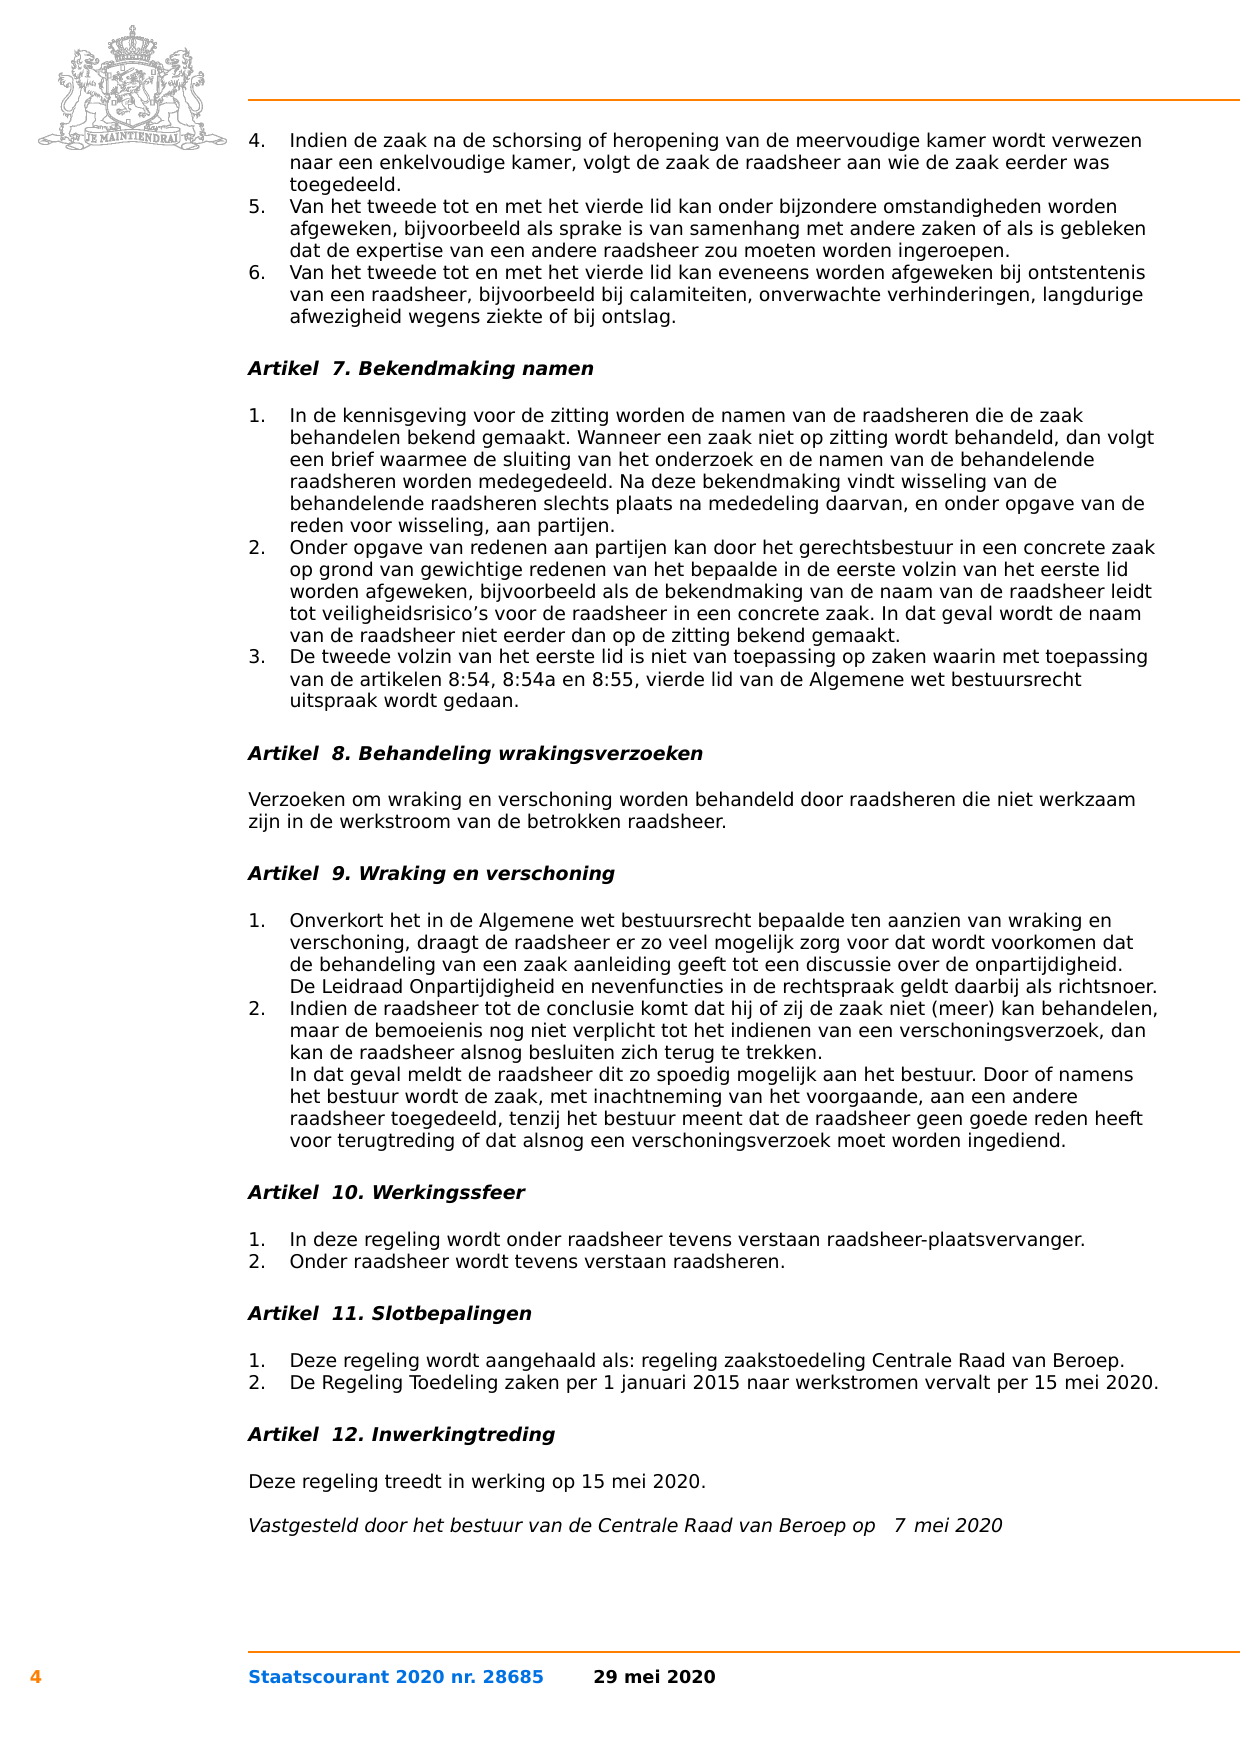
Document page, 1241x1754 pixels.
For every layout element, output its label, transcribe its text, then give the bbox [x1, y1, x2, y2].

text 2. Onder raadsheer wordt tevens verstaan raadsheren. [248, 1251, 1163, 1273]
text In dat geval meldt de raadsheer dit zo spoedig mogelijk aan het bestuur. Door of namens het bestuur wordt de zaak, met inachtneming van het voorgaande, aan een andere raadsheer toegedeeld, tenzij het bestuur meent dat de raadsheer geen goede reden heeft voor terugtreding of dat alsnog een verschoningsverzoek moet worden ingediend. [289, 1064, 1163, 1152]
subtitle Artikel 12. Inwerkingtreding [248, 1424, 1163, 1446]
text 4. Indien de zaak na de schorsing of heropening van de meervoudige kamer wordt verwezen naar een enkelvoudige kamer, volgt de zaak de raadsheer aan wie de zaak eerder was toegedeeld. [248, 130, 1163, 196]
text 6. Van het tweede tot en met het vierde lid kan eveneens worden afgeweken bij ontstentenis van een raadsheer, bijvoorbeeld bij calamiteiten, onverwachte verhinderingen, langdurige afwezigheid wegens ziekte of bij ontslag. [248, 262, 1163, 328]
subtitle Artikel 7. Bekendmaking namen [248, 358, 1163, 380]
text Vastgesteld door het bestuur van de Centrale Raad van Beroep op 7 mei 2020 [248, 1515, 1163, 1537]
text 1. Deze regeling wordt aangehaald als: regeling zaakstoedeling Centrale Raad van Beroep. [248, 1350, 1163, 1372]
text 2. De Regeling Toedeling zaken per 1 januari 2015 naar werkstromen vervalt per 15 mei 2020. [248, 1372, 1163, 1394]
text Deze regeling treedt in werking op 15 mei 2020. [248, 1471, 1163, 1493]
subtitle Artikel 10. Werkingssfeer [248, 1182, 1163, 1204]
text 5. Van het tweede tot en met het vierde lid kan onder bijzondere omstandigheden worden afgeweken, bijvoorbeeld als sprake is van samenhang met andere zaken of als is gebleken dat de expertise van een andere raadsheer zou moeten worden ingeroepen. [248, 196, 1163, 262]
text Verzoeken om wraking en verschoning worden behandeld door raadsheren die niet werkzaam zijn in de werkstroom van de betrokken raadsheer. [248, 789, 1163, 833]
picture [38, 25, 227, 150]
text 1. Onverkort het in de Algemene wet bestuursrecht bepaalde ten aanzien van wraking en verschoning, draagt de raadsheer er zo veel mogelijk zorg voor dat wordt voorkomen dat de behandeling van een zaak aanleiding geeft tot een discussie over de onpartijdigheid. [248, 910, 1163, 976]
text 1. In de kennisgeving voor de zitting worden de namen van de raadsheren die de zaak behandelen bekend gemaakt. Wanneer een zaak niet op zitting wordt behandeld, dan volgt een brief waarmee de sluiting van het onderzoek en de namen van de behandelende raadsheren worden medegedeeld. Na deze bekendmaking vindt wisseling van de behandelende raadsheren slechts plaats na mededeling daarvan, en onder opgave van de reden voor wisseling, aan partijen. [248, 405, 1163, 537]
text 1. In deze regeling wordt onder raadsheer tevens verstaan raadsheer-plaatsvervanger. [248, 1229, 1163, 1251]
text 2. Onder opgave van redenen aan partijen kan door het gerechtsbestuur in een concrete zaak op grond van gewichtige redenen van het bepaalde in de eerste volzin van het eerste lid worden afgeweken, bijvoorbeeld als de bekendmaking van de naam van de raadsheer leidt tot veiligheidsrisico’s voor de raadsheer in een concrete zaak. In dat geval wordt de naam van de raadsheer niet eerder dan op de zitting bekend gemaakt. [248, 537, 1163, 646]
text 3. De tweede volzin van het eerste lid is niet van toepassing op zaken waarin met toepassing van de artikelen 8:54, 8:54a en 8:55, vierde lid van de Algemene wet bestuursrecht uitspraak wordt gedaan. [248, 646, 1163, 712]
subtitle Artikel 11. Slotbepalingen [248, 1303, 1163, 1325]
subtitle Artikel 9. Wraking en verschoning [248, 863, 1163, 885]
text 2. Indien de raadsheer tot de conclusie komt dat hij of zij de zaak niet (meer) kan behandelen, maar de bemoeienis nog niet verplicht tot het indienen van een verschoningsverzoek, dan kan de raadsheer alsnog besluiten zich terug te trekken. [248, 998, 1163, 1064]
subtitle Artikel 8. Behandeling wrakingsverzoeken [248, 742, 1163, 764]
text De Leidraad Onpartijdigheid en nevenfuncties in de rechtspraak geldt daarbij als richtsnoer. [289, 976, 1163, 998]
